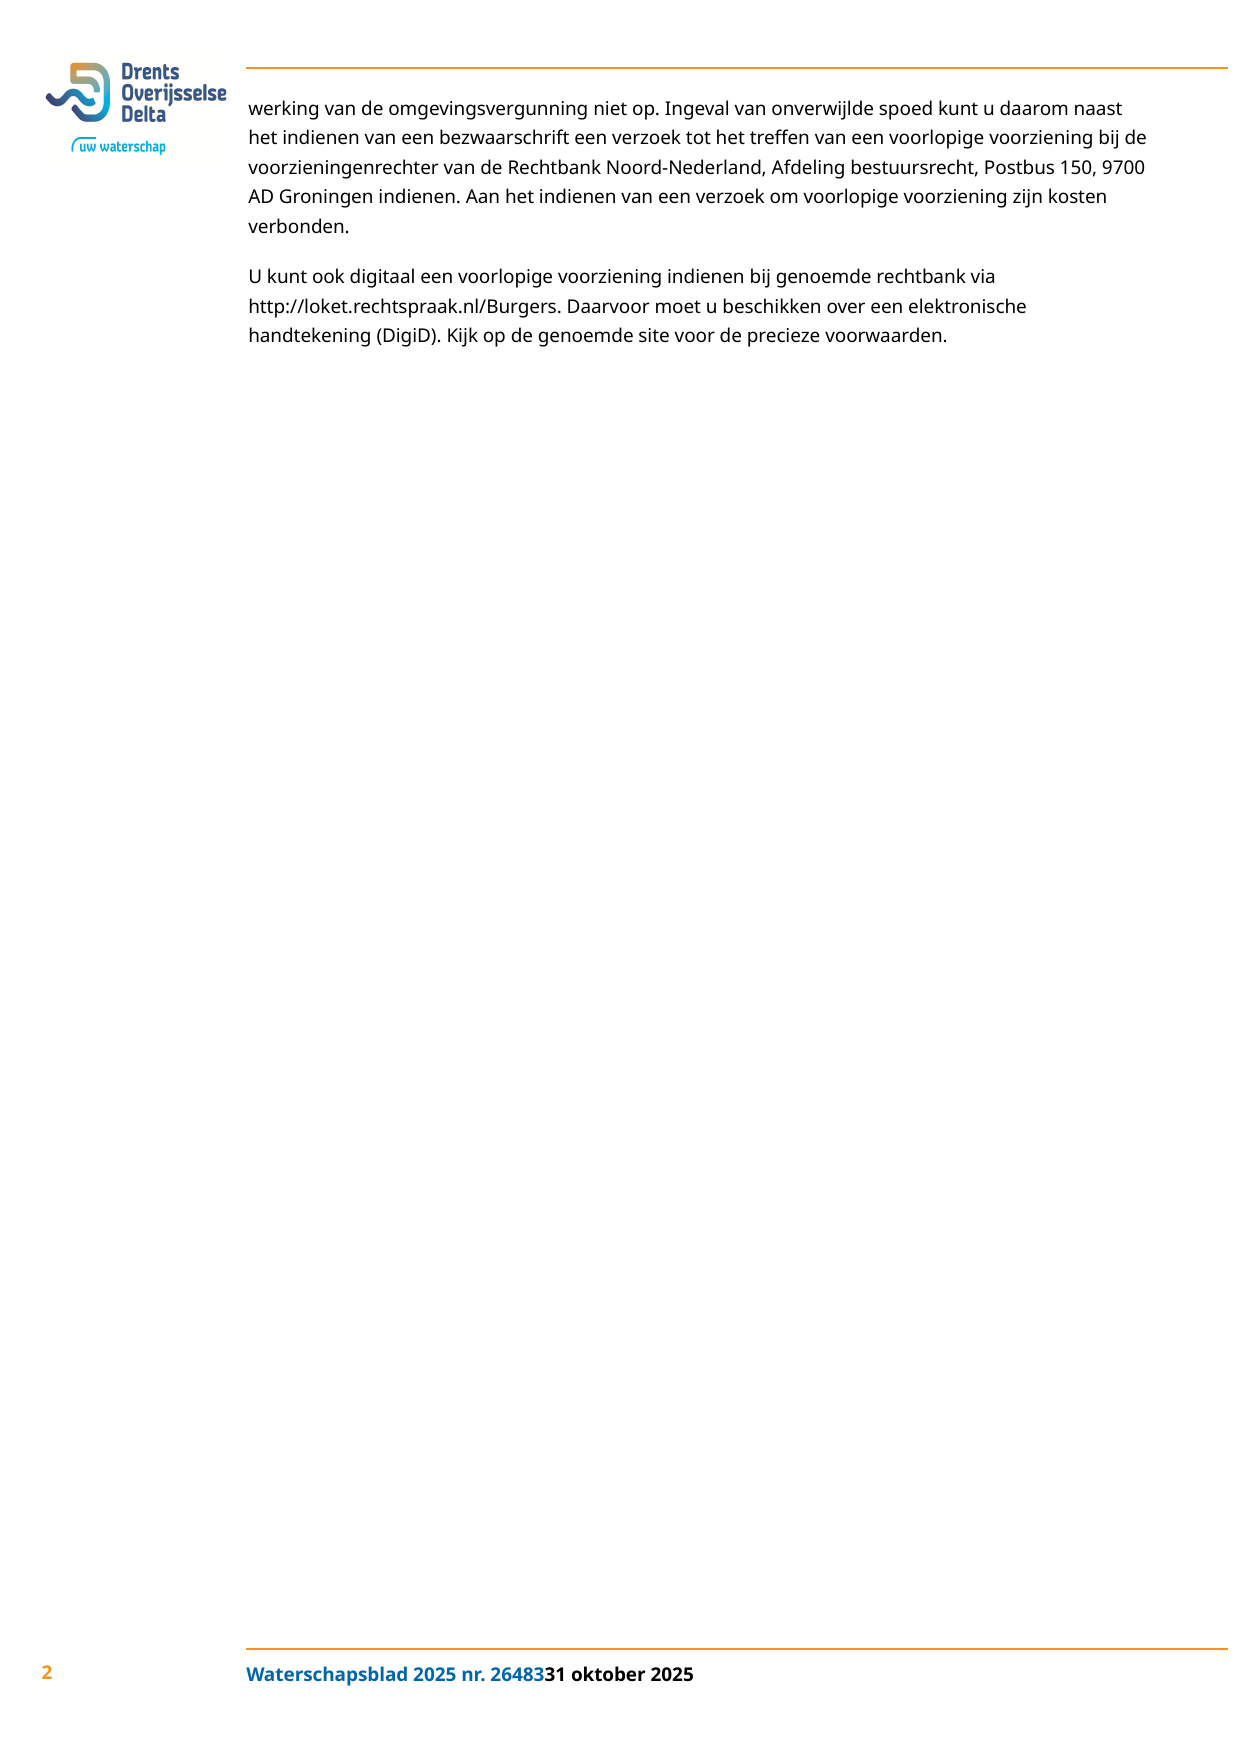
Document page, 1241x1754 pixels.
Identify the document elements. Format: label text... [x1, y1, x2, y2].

picture [41, 47, 231, 172]
text werking van de omgevingsvergunning niet op. Ingeval van onverwijlde spoed kunt u daarom naast het indienen van een bezwaarschrift een verzoek tot het treffen van een voorlopige voorziening bij de voorzieningenrechter van de Rechtbank Noord-Nederland, Afdeling bestuursrecht, Postbus 150, 9700 AD Groningen indienen. Aan het indienen van een verzoek om voorlopige voorziening zijn kosten verbonden. [248, 95, 1152, 239]
text U kunt ook digitaal een voorlopige voorziening indienen bij genoemde rechtbank via http://loket.rechtspraak.nl/Burgers. Daarvoor moet u beschikken over een elektronische handtekening (DigiD). Kijk op de genoemde site voor de precieze voorwaarden. [248, 263, 1152, 348]
